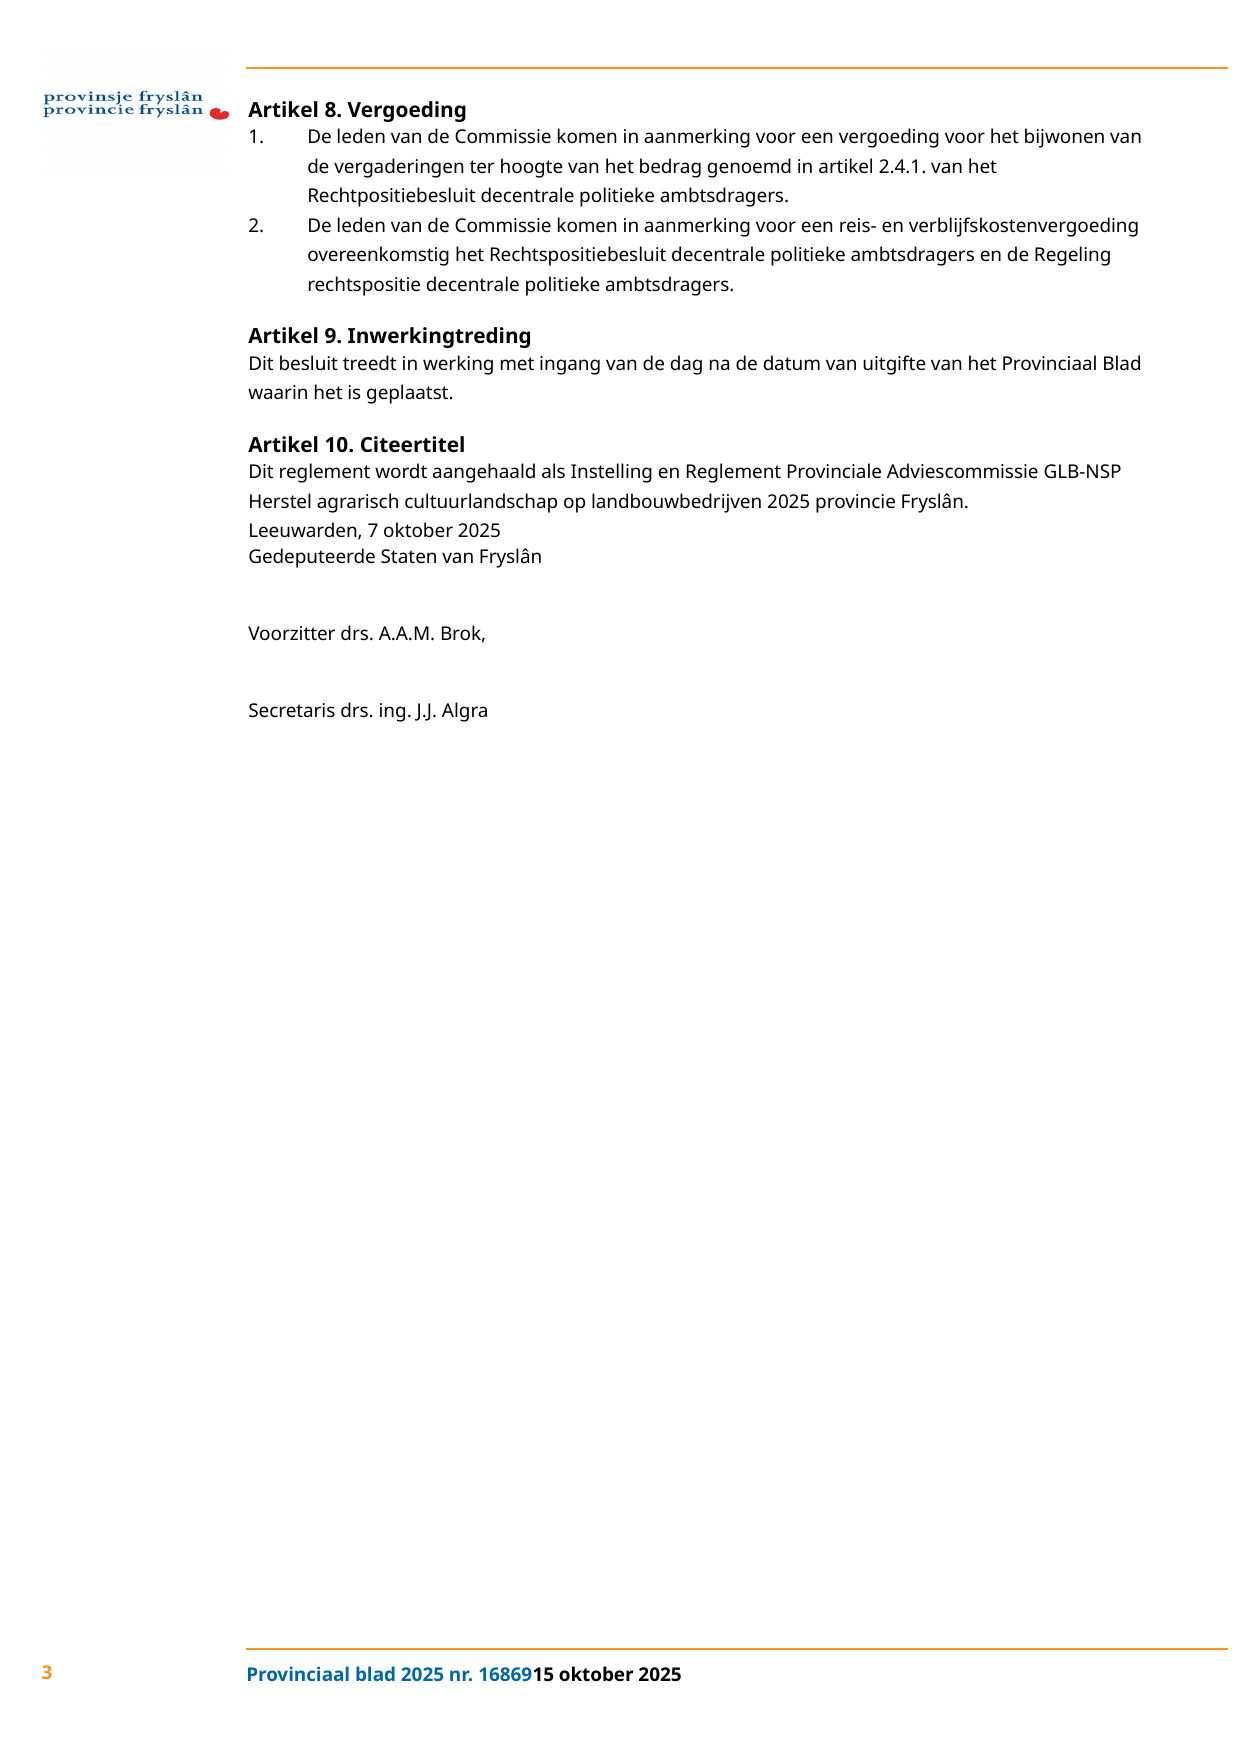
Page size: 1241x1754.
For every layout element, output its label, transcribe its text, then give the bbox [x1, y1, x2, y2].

text Dit besluit treedt in werking met ingang van de dag na de datum van uitgifte van het Provinciaal Blad waarin het is geplaatst. [248, 350, 1152, 405]
text Dit reglement wordt aangehaald als Instelling en Reglement Provinciale Adviescommissie GLB-NSP Herstel agrarisch cultuurlandschap op landbouwbedrijven 2025 provincie Fryslân. [248, 458, 1152, 514]
list De leden van de Commissie komen in aanmerking voor een reis- en verblijfskostenvergoeding overeenkomstig het Rechtspositiebesluit decentrale politieke ambtsdragers en de Regeling rechtspositie decentrale politieke ambtsdragers. [248, 212, 1152, 297]
text Leeuwarden, 7 oktober 2025 [248, 518, 1152, 543]
list De leden van de Commissie komen in aanmerking voor een vergoeding voor het bijwonen van de vergaderingen ter hoogte van het bedrag genoemd in artikel 2.4.1. van het Rechtpositiebesluit decentrale politieke ambtsdragers. [248, 123, 1152, 208]
text Voorzitter drs. A.A.M. Brok, [248, 621, 1152, 646]
text Artikel 10. Citeertitel [248, 430, 1152, 458]
picture [41, 47, 231, 172]
text Secretaris drs. ing. J.J. Algra [248, 698, 1152, 723]
text Artikel 8. Vergoeding [248, 95, 1152, 123]
text Gedeputeerde Staten van Fryslân [248, 543, 1152, 569]
text Artikel 9. Inwerkingtreding [248, 322, 1152, 350]
